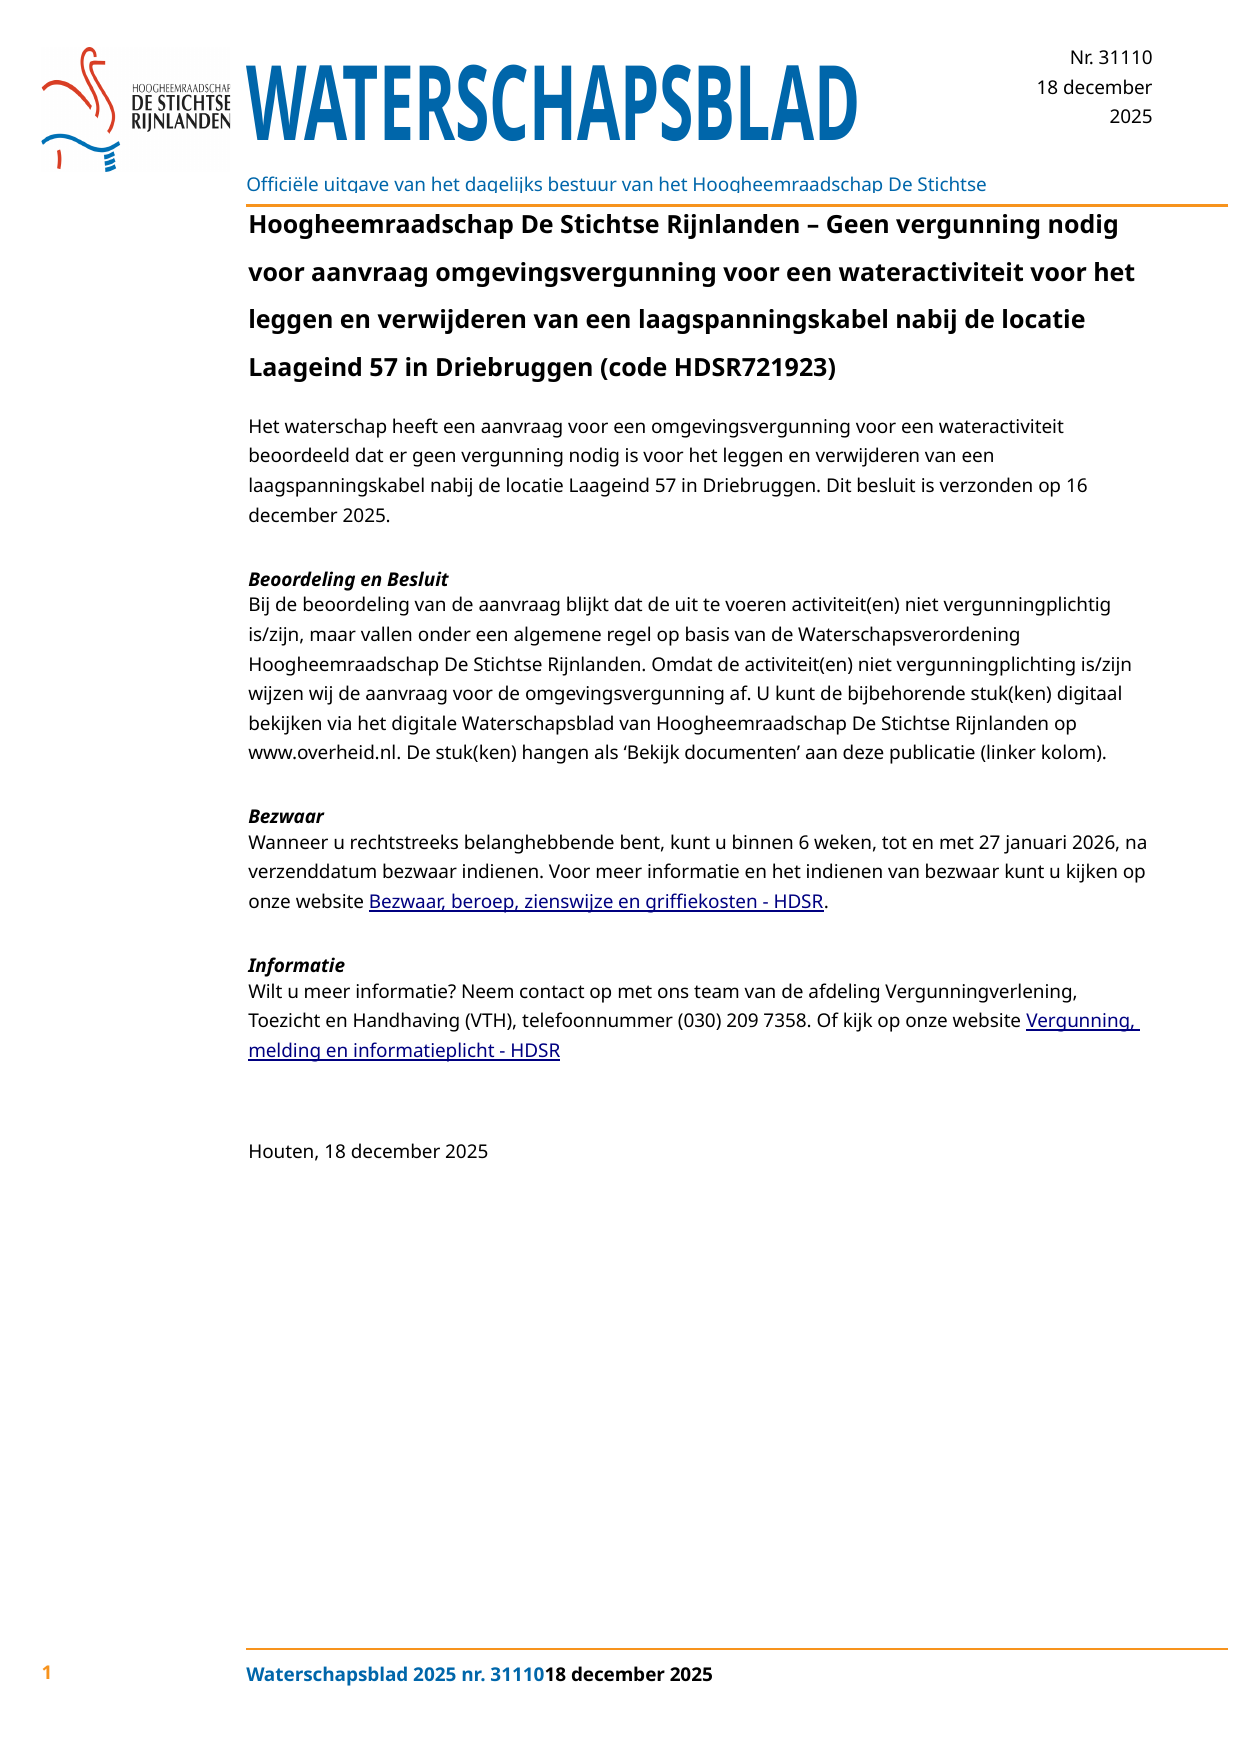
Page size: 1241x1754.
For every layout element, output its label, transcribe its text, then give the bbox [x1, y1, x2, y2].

text Hoogheemraadschap De Stichtse Rijnlanden – Geen vergunning nodig voor aanvraag omgevingsvergunning voor een wateractiviteit voor het leggen en verwijderen van een laagspanningskabel nabij de locatie Laageind 57 in Driebruggen (code HDSR721923) [248, 207, 1152, 384]
text Beoordeling en Besluit [248, 566, 1152, 592]
text Informatie [248, 952, 1152, 978]
text Bij de beoordeling van de aanvraag blijkt dat de uit te voeren activiteit(en) niet vergunningplichtig is/zijn, maar vallen onder een algemene regel op basis van de Waterschapsverordening Hoogheemraadschap De Stichtse Rijnlanden. Omdat de activiteit(en) niet vergunningplichting is/zijn wijzen wij de aanvraag voor de omgevingsvergunning af. U kunt de bijbehorende stuk(ken) digitaal bekijken via het digitale Waterschapsblad van Hoogheemraadschap De Stichtse Rijnlanden op www.overheid.nl. De stuk(ken) hangen als ‘Bekijk documenten’ aan deze publicatie (linker kolom). [248, 592, 1152, 765]
text Wanneer u rechtstreeks belanghebbende bent, kunt u binnen 6 weken, tot en met 27 januari 2026, na verzenddatum bezwaar indienen. Voor meer informatie en het indienen van bezwaar kunt u kijken op onze website Bezwaar, beroep, zienswijze en griffiekosten - HDSR. [248, 829, 1152, 914]
text Wilt u meer informatie? Neem contact op met ons team van de afdeling Vergunningverlening, Toezicht en Handhaving (VTH), telefoonnummer (030) 209 7358. Of kijk op onze website Vergunning, melding en informatieplicht - HDSR [248, 978, 1152, 1063]
text Het waterschap heeft een aanvraag voor een omgevingsvergunning voor een wateractiviteit beoordeeld dat er geen vergunning nodig is voor het leggen en verwijderen van een laagspanningskabel nabij de locatie Laageind 57 in Driebruggen. Dit besluit is verzonden op 16 december 2025. [248, 413, 1152, 528]
text Bezwaar [248, 803, 1152, 829]
picture [41, 47, 231, 172]
text Houten, 18 december 2025 [248, 1138, 1152, 1164]
